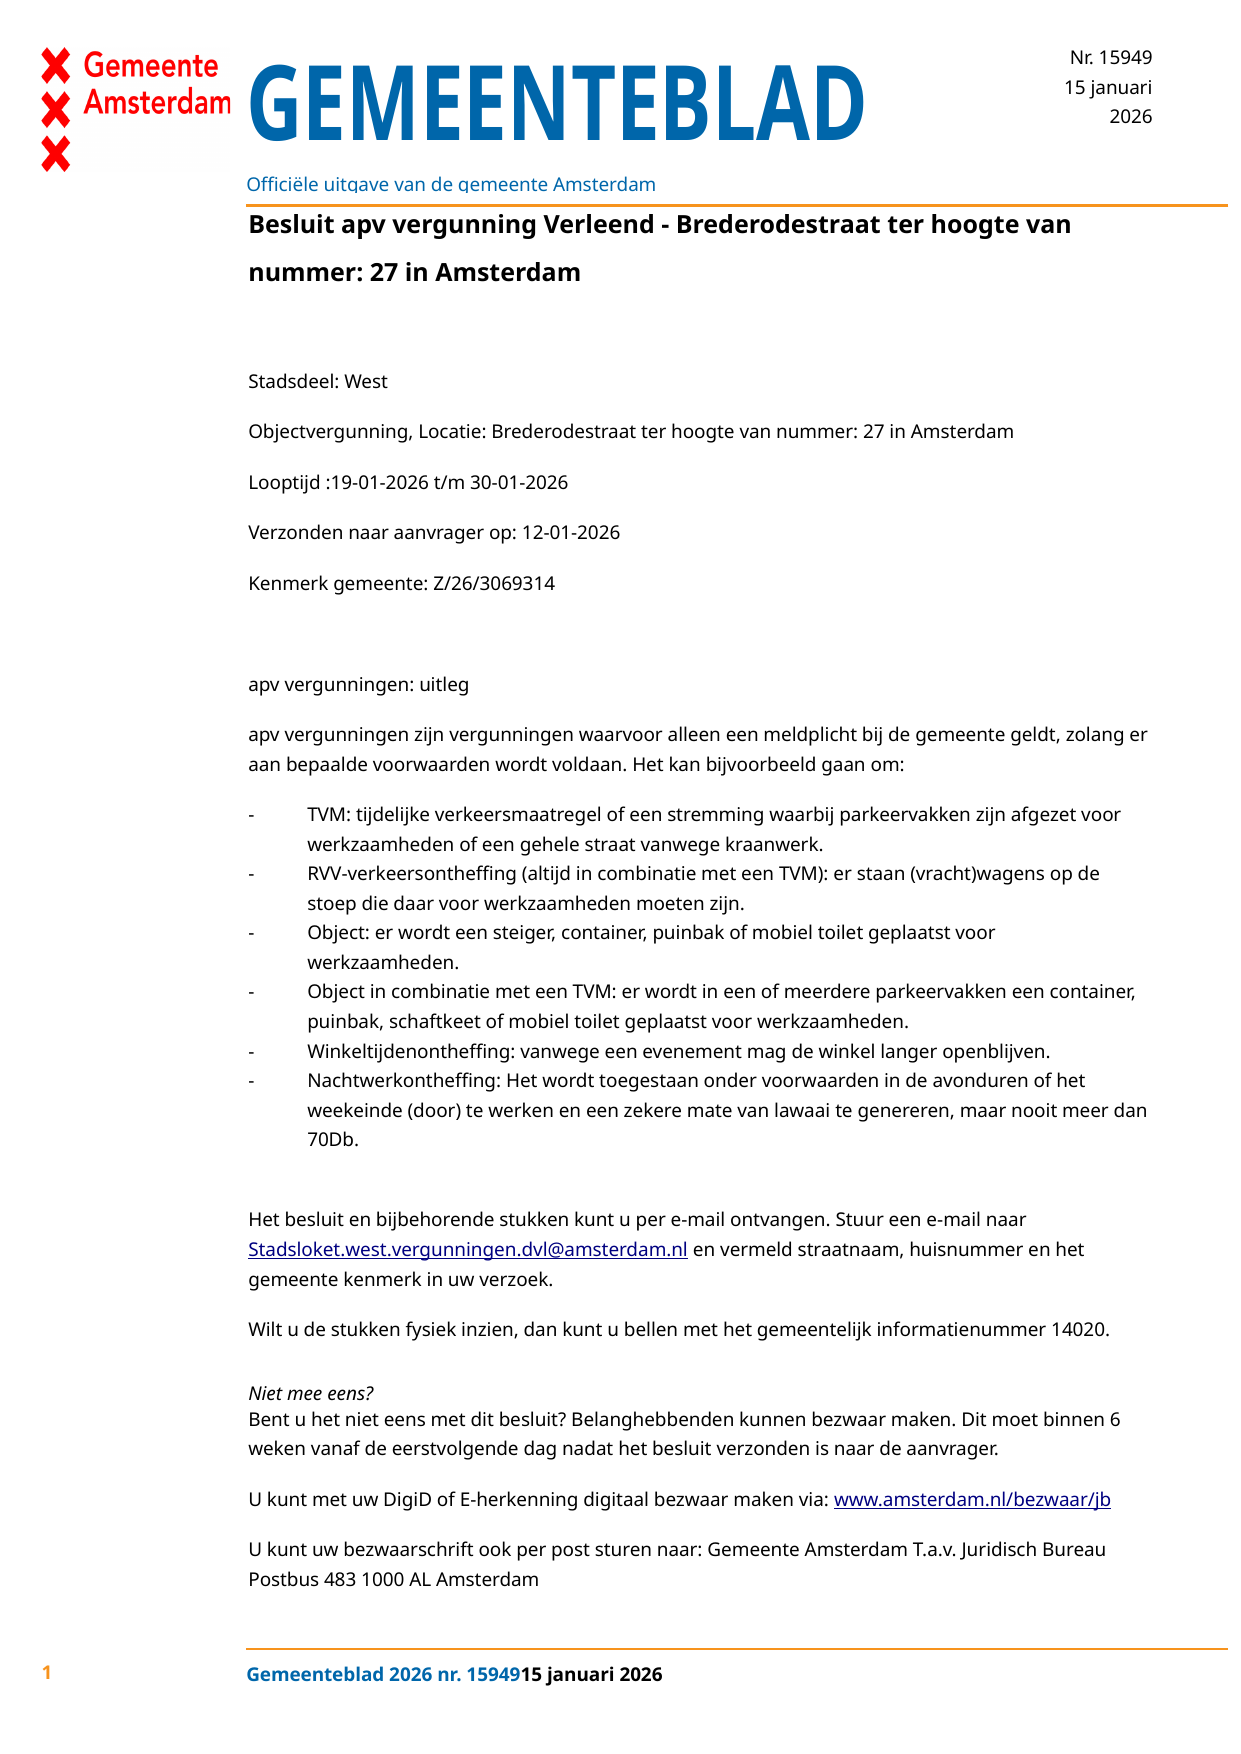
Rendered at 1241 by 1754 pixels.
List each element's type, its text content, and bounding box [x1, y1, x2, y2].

text Bent u het niet eens met dit besluit? Belanghebbenden kunnen bezwaar maken. Dit moet binnen 6 weken vanaf de eerstvolgende dag nadat het besluit verzonden is naar de aanvrager. [248, 1406, 1152, 1461]
picture [41, 47, 231, 172]
text apv vergunningen: uitleg [248, 671, 1152, 697]
text apv vergunningen zijn vergunningen waarvoor alleen een meldplicht bij de gemeente geldt, zolang er aan bepaalde voorwaarden wordt voldaan. Het kan bijvoorbeeld gaan om: [248, 721, 1152, 777]
text Looptijd :19-01-2026 t/m 30-01-2026 [248, 469, 1152, 495]
text U kunt met uw DigiD of E-herkenning digitaal bezwaar maken via: www.amsterdam.nl/bezwaar/jb [248, 1486, 1152, 1512]
list Winkeltijdenontheffing: vanwege een evenement mag de winkel langer openblijven. [248, 1038, 1152, 1064]
text Objectvergunning, Locatie: Brederodestraat ter hoogte van nummer: 27 in Amsterdam [248, 419, 1152, 444]
text Kenmerk gemeente: Z/26/3069314 [248, 570, 1152, 596]
list Nachtwerkontheffing: Het wordt toegestaan onder voorwaarden in de avonduren of het weekeinde (door) te werken en een zekere mate van lawaai te genereren, maar nooit meer dan 70Db. [248, 1067, 1152, 1152]
list Object in combinatie met een TVM: er wordt in een of meerdere parkeervakken een container, puinbak, schaftkeet of mobiel toilet geplaatst voor werkzaamheden. [248, 979, 1152, 1034]
list TVM: tijdelijke verkeersmaatregel of een stremming waarbij parkeervakken zijn afgezet voor werkzaamheden of een gehele straat vanwege kraanwerk. [248, 801, 1152, 857]
text Besluit apv vergunning Verleend - Brederodestraat ter hoogte van nummer: 27 in Amsterdam [248, 207, 1152, 288]
text Niet mee eens? [248, 1380, 1152, 1406]
text Verzonden naar aanvrager op: 12-01-2026 [248, 519, 1152, 545]
text Het besluit en bijbehorende stukken kunt u per e-mail ontvangen. Stuur een e-mail naar Stadsloket.west.vergunningen.dvl@amsterdam.nl en vermeld straatnaam, huisnummer en het gemeente kenmerk in uw verzoek. [248, 1207, 1152, 1292]
text U kunt uw bezwaarschrift ook per post sturen naar: Gemeente Amsterdam T.a.v. Juridisch Bureau Postbus 483 1000 AL Amsterdam [248, 1536, 1152, 1592]
text Wilt u de stukken fysiek inzien, dan kunt u bellen met het gemeentelijk informatienummer 14020. [248, 1316, 1152, 1342]
list RVV-verkeersontheffing (altijd in combinatie met een TVM): er staan (vracht)wagens op de stoep die daar voor werkzaamheden moeten zijn. [248, 860, 1152, 916]
list Object: er wordt een steiger, container, puinbak of mobiel toilet geplaatst voor werkzaamheden. [248, 919, 1152, 975]
text Stadsdeel: West [248, 368, 1152, 394]
